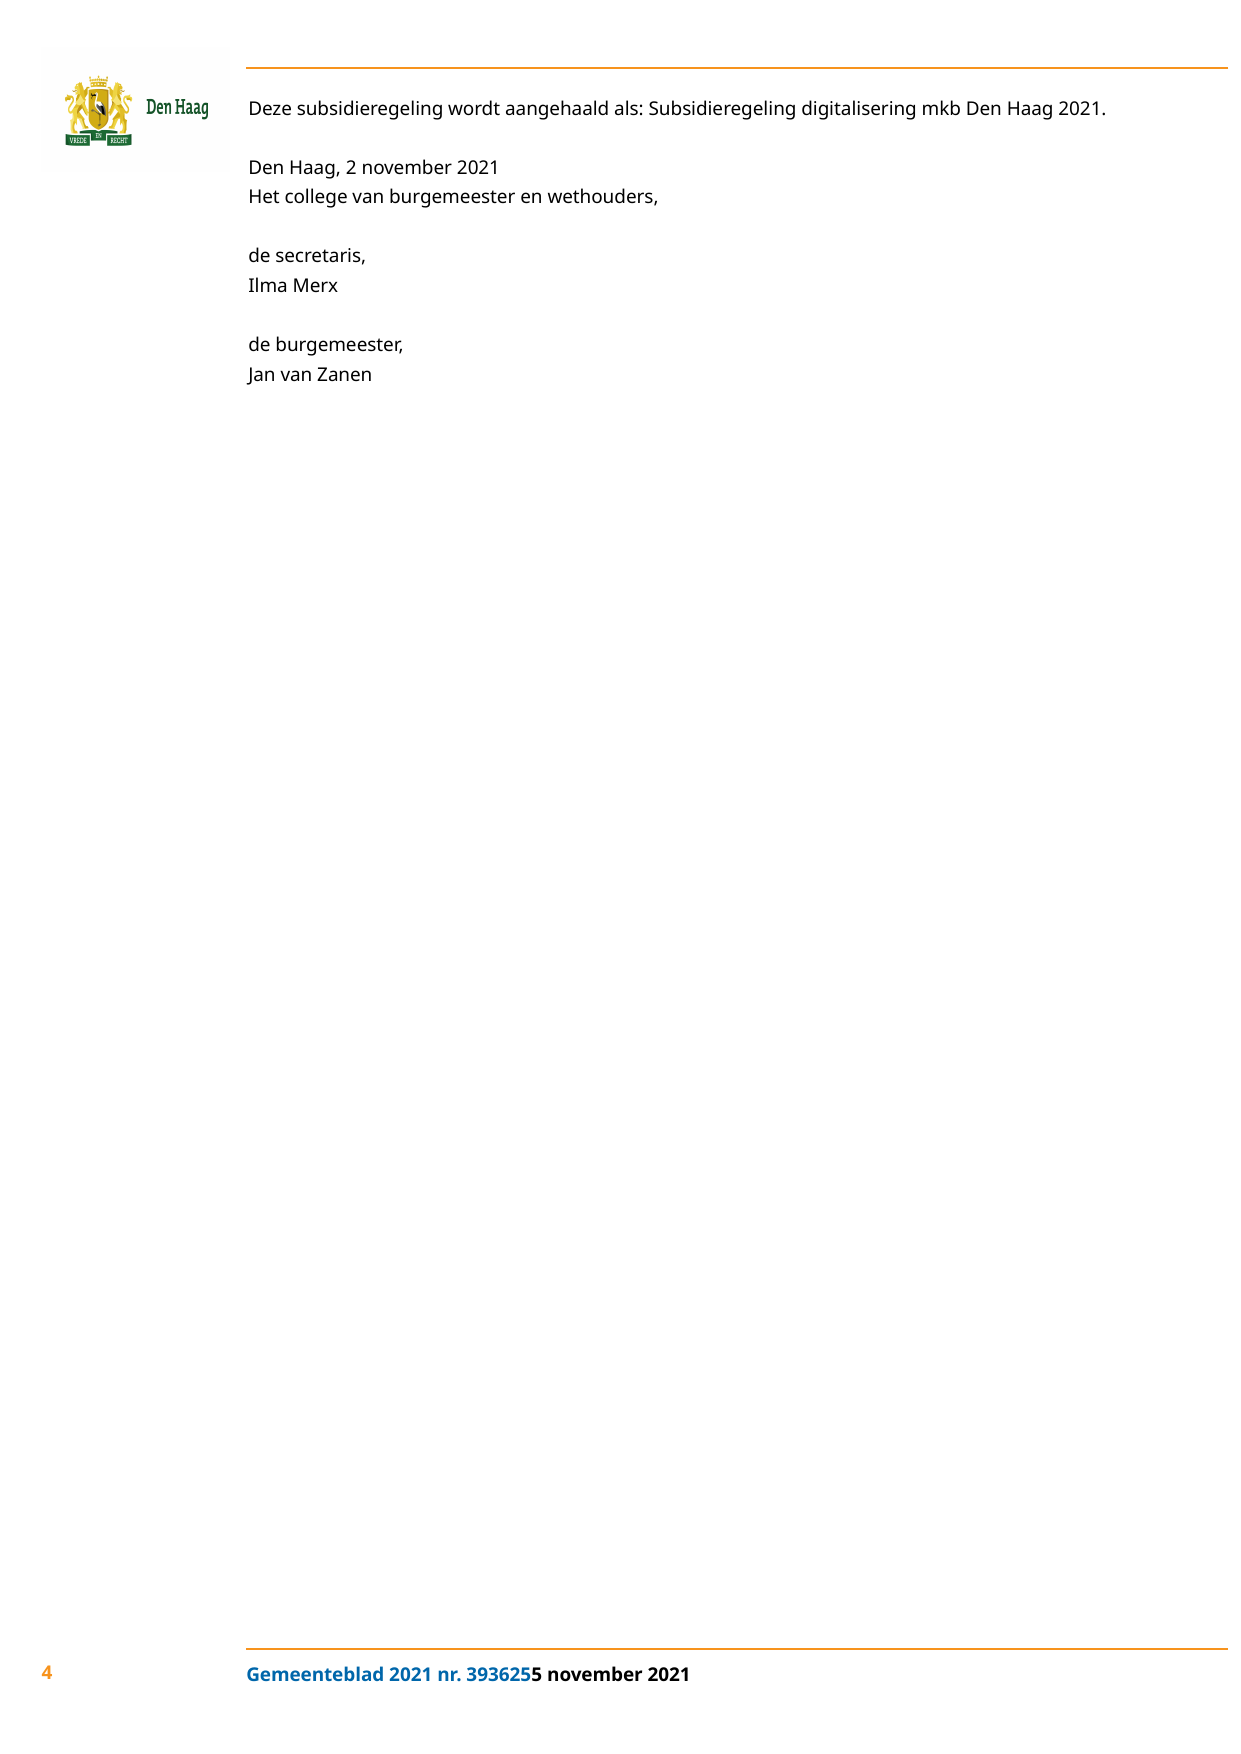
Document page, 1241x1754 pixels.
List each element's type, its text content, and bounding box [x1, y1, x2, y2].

text Deze subsidieregeling wordt aangehaald als: Subsidieregeling digitalisering mkb Den Haag 2021. [248, 95, 1152, 121]
text Jan van Zanen [248, 361, 1152, 387]
text Ilma Merx [248, 272, 1152, 298]
text de burgemeester, [248, 331, 1152, 357]
text Het college van burgemeester en wethouders, [248, 183, 1152, 209]
text Den Haag, 2 november 2021 [248, 154, 1152, 180]
text de secretaris, [248, 243, 1152, 268]
picture [41, 47, 231, 172]
